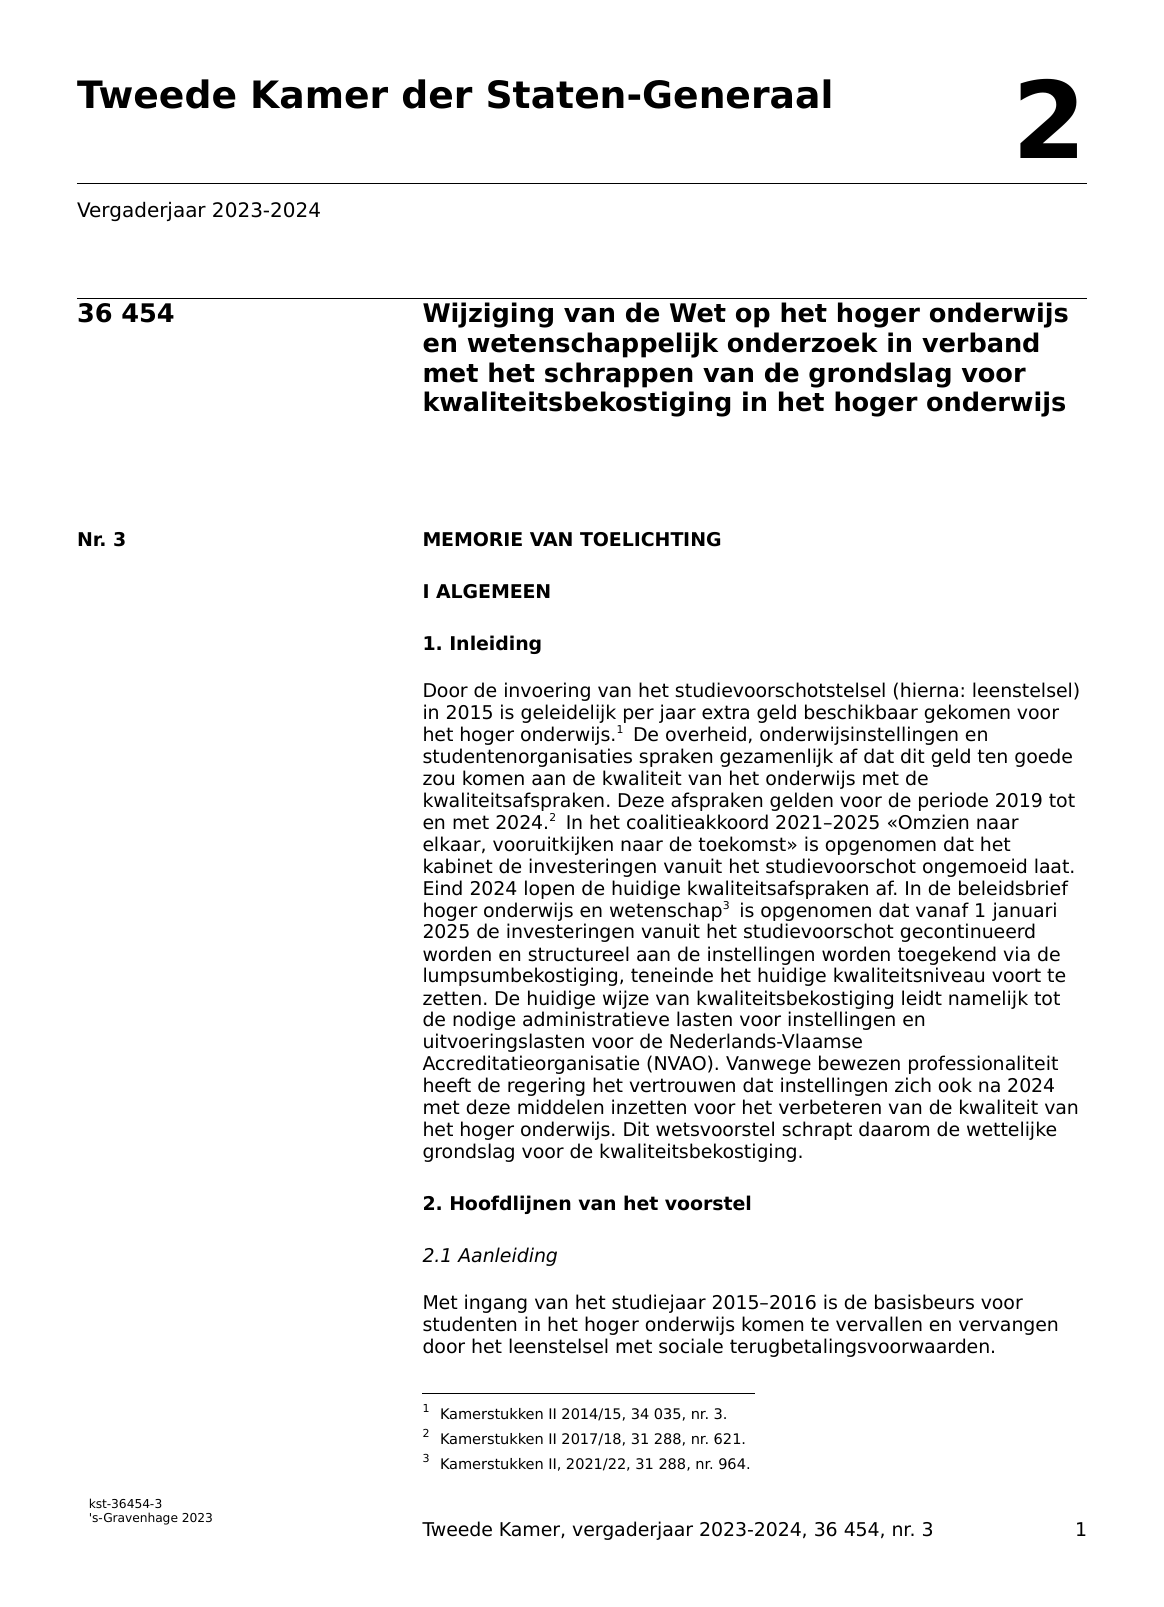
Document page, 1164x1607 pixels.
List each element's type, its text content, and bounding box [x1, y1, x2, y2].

subtitle 2. Hoofdlijnen van het voorstel [422, 1193, 1087, 1215]
text Kamerstukken II 2014/15, 34 035, nr. 3. [422, 1402, 1087, 1424]
subtitle I ALGEMEEN [422, 581, 1087, 603]
subtitle 1. Inleiding [422, 633, 1087, 655]
subtitle 36 454 Wijziging van de Wet op het hoger onderwijs en wetenschappelijk onderzoek in verband met het schrappen van de grondslag voor kwaliteitsbekostiging in het hoger onderwijs [77, 299, 1087, 418]
subtitle 2.1 Aanleiding [422, 1245, 1087, 1267]
text Met ingang van het studiejaar 2015–2016 is de basisbeurs voor studenten in het hoger onderwijs komen te vervallen en vervangen door het leenstelsel met sociale terugbetalingsvoorwaarden. [422, 1292, 1087, 1358]
text Door de invoering van het studievoorschotstelsel (hierna: leenstelsel) in 2015 is geleidelijk per jaar extra geld beschikbaar gekomen voor het hoger onderwijs. De overheid, onderwijsinstellingen en studentenorganisaties spraken gezamenlijk af dat dit geld ten goede zou komen aan de kwaliteit van het onderwijs met de kwaliteitsafspraken. Deze afspraken gelden voor de periode 2019 tot en met 2024. In het coalitieakkoord 2021–2025 «Omzien naar elkaar, vooruitkijken naar de toekomst» is opgenomen dat het kabinet de investeringen vanuit het studievoorschot ongemoeid laat. Eind 2024 lopen de huidige kwaliteitsafspraken af. In de beleidsbrief hoger onderwijs en wetenschap is opgenomen dat vanaf 1 januari 2025 de investeringen vanuit het studievoorschot gecontinueerd worden en structureel aan de instellingen worden toegekend via de lumpsumbekostiging, teneinde het huidige kwaliteitsniveau voort te zetten. De huidige wijze van kwaliteitsbekostiging leidt namelijk tot de nodige administratieve lasten voor instellingen en uitvoeringslasten voor de Nederlands-Vlaamse Accreditatieorganisatie (NVAO). Vanwege bewezen professionaliteit heeft de regering het vertrouwen dat instellingen zich ook na 2024 met deze middelen inzetten voor het verbeteren van de kwaliteit van het hoger onderwijs. Dit wetsvoorstel schrapt daarom de wettelijke grondslag voor de kwaliteitsbekostiging. [422, 680, 1087, 1163]
table_header Tweede Kamer der Staten-Generaal [77, 59, 886, 183]
subtitle Nr. 3 MEMORIE VAN TOELICHTING [77, 529, 1087, 551]
table_header 2 [886, 59, 1087, 183]
table_cell Vergaderjaar 2023-2024 [77, 184, 1087, 298]
text Kamerstukken II, 2021/22, 31 288, nr. 964. [422, 1452, 1087, 1474]
text Kamerstukken II 2017/18, 31 288, nr. 621. [422, 1427, 1087, 1449]
text 's-Gravenhage 2023 [88, 1511, 323, 1525]
text kst-36454-3 [88, 1497, 323, 1511]
